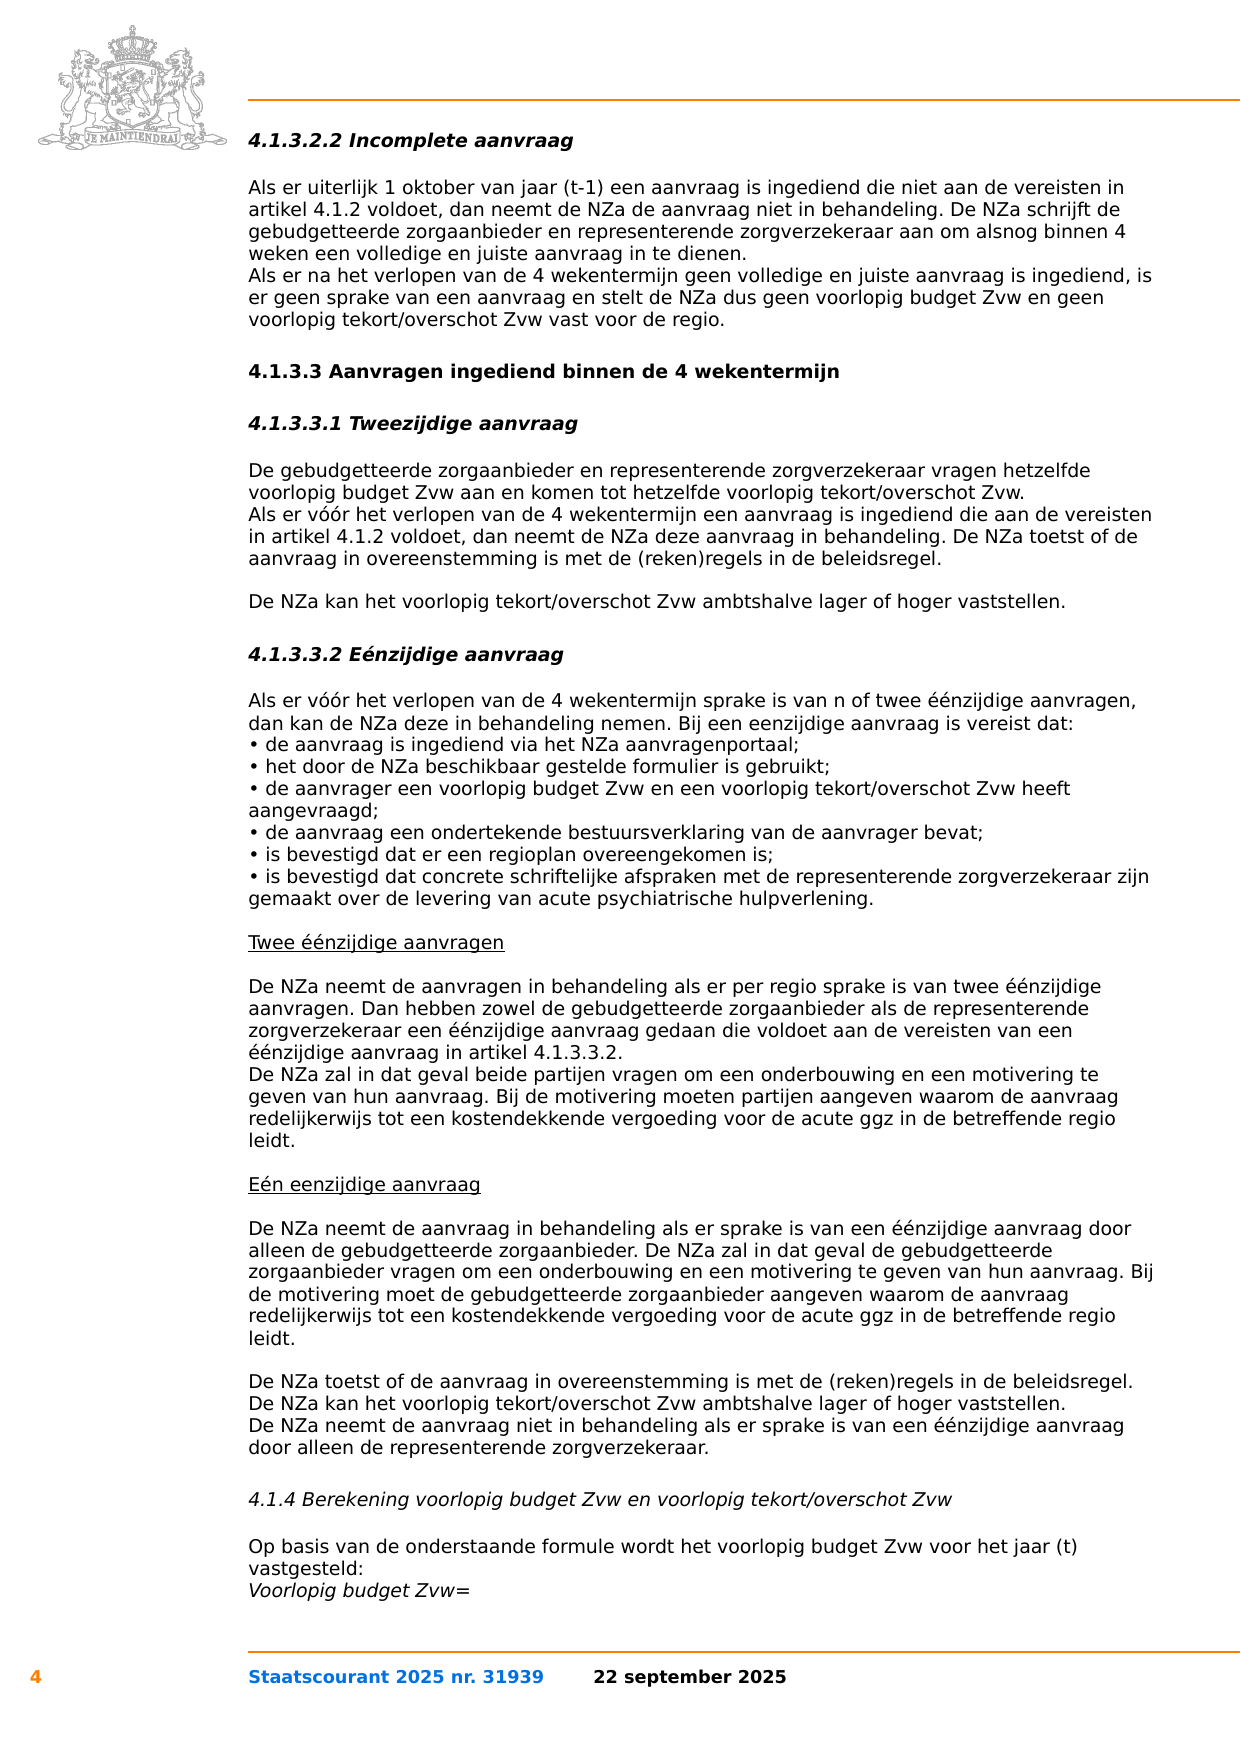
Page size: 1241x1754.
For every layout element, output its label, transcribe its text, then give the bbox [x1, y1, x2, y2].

text De NZa neemt de aanvragen in behandeling als er per regio sprake is van twee éénzijdige aanvragen. Dan hebben zowel de gebudgetteerde zorgaanbieder als de representerende zorgverzekeraar een éénzijdige aanvraag gedaan die voldoet aan de vereisten van een éénzijdige aanvraag in artikel 4.1.3.3.2. [248, 976, 1163, 1064]
subtitle 4.1.3.2.2 Incomplete aanvraag [248, 130, 1163, 152]
text • is bevestigd dat concrete schriftelijke afspraken met de representerende zorgverzekeraar zijn gemaakt over de levering van acute psychiatrische hulpverlening. [248, 866, 1163, 910]
text • het door de NZa beschikbaar gestelde formulier is gebruikt; [248, 756, 1163, 778]
subtitle 4.1.3.3 Aanvragen ingediend binnen de 4 wekentermijn [248, 361, 1163, 383]
subtitle Eén eenzijdige aanvraag [248, 1174, 1163, 1196]
subtitle Twee éénzijdige aanvragen [248, 932, 1163, 954]
text • is bevestigd dat er een regioplan overeengekomen is; [248, 844, 1163, 866]
subtitle 4.1.3.3.1 Tweezijdige aanvraag [248, 413, 1163, 435]
text Als er vóór het verlopen van de 4 wekentermijn sprake is van n of twee éénzijdige aanvragen, dan kan de NZa deze in behandeling nemen. Bij een eenzijdige aanvraag is vereist dat: [248, 690, 1163, 734]
text De NZa kan het voorlopig tekort/overschot Zvw ambtshalve lager of hoger vaststellen. [248, 591, 1163, 613]
text De NZa zal in dat geval beide partijen vragen om een onderbouwing en een motivering te geven van hun aanvraag. Bij de motivering moeten partijen aangeven waarom de aanvraag redelijkerwijs tot een kostendekkende vergoeding voor de acute ggz in de betreffende regio leidt. [248, 1064, 1163, 1152]
text • de aanvrager een voorlopig budget Zvw en een voorlopig tekort/overschot Zvw heeft aangevraagd; [248, 778, 1163, 822]
text • de aanvraag is ingediend via het NZa aanvragenportaal; [248, 734, 1163, 756]
text Als er vóór het verlopen van de 4 wekentermijn een aanvraag is ingediend die aan de vereisten in artikel 4.1.2 voldoet, dan neemt de NZa deze aanvraag in behandeling. De NZa toetst of de aanvraag in overeenstemming is met de (reken)regels in de beleidsregel. [248, 504, 1163, 569]
text Als er uiterlijk 1 oktober van jaar (t-1) een aanvraag is ingediend die niet aan de vereisten in artikel 4.1.2 voldoet, dan neemt de NZa de aanvraag niet in behandeling. De NZa schrijft de gebudgetteerde zorgaanbieder en representerende zorgverzekeraar aan om alsnog binnen 4 weken een volledige en juiste aanvraag in te dienen. [248, 177, 1163, 265]
text De NZa toetst of de aanvraag in overeenstemming is met de (reken)regels in de beleidsregel. De NZa kan het voorlopig tekort/overschot Zvw ambtshalve lager of hoger vaststellen. [248, 1371, 1163, 1415]
text Voorlopig budget Zvw= [248, 1580, 1163, 1602]
text De gebudgetteerde zorgaanbieder en representerende zorgverzekeraar vragen hetzelfde voorlopig budget Zvw aan en komen tot hetzelfde voorlopig tekort/overschot Zvw. [248, 460, 1163, 504]
text • de aanvraag een ondertekende bestuursverklaring van de aanvrager bevat; [248, 822, 1163, 844]
subtitle 4.1.3.3.2 Eénzijdige aanvraag [248, 643, 1163, 665]
text De NZa neemt de aanvraag in behandeling als er sprake is van een éénzijdige aanvraag door alleen de gebudgetteerde zorgaanbieder. De NZa zal in dat geval de gebudgetteerde zorgaanbieder vragen om een onderbouwing en een motivering te geven van hun aanvraag. Bij de motivering moet de gebudgetteerde zorgaanbieder aangeven waarom de aanvraag redelijkerwijs tot een kostendekkende vergoeding voor de acute ggz in de betreffende regio leidt. [248, 1217, 1163, 1349]
picture [38, 25, 227, 150]
text Als er na het verlopen van de 4 wekentermijn geen volledige en juiste aanvraag is ingediend, is er geen sprake van een aanvraag en stelt de NZa dus geen voorlopig budget Zvw en geen voorlopig tekort/overschot Zvw vast voor de regio. [248, 265, 1163, 331]
text De NZa neemt de aanvraag niet in behandeling als er sprake is van een éénzijdige aanvraag door alleen de representerende zorgverzekeraar. [248, 1415, 1163, 1459]
subtitle 4.1.4 Berekening voorlopig budget Zvw en voorlopig tekort/overschot Zvw [248, 1489, 1163, 1511]
text Op basis van de onderstaande formule wordt het voorlopig budget Zvw voor het jaar (t) vastgesteld: [248, 1536, 1163, 1580]
